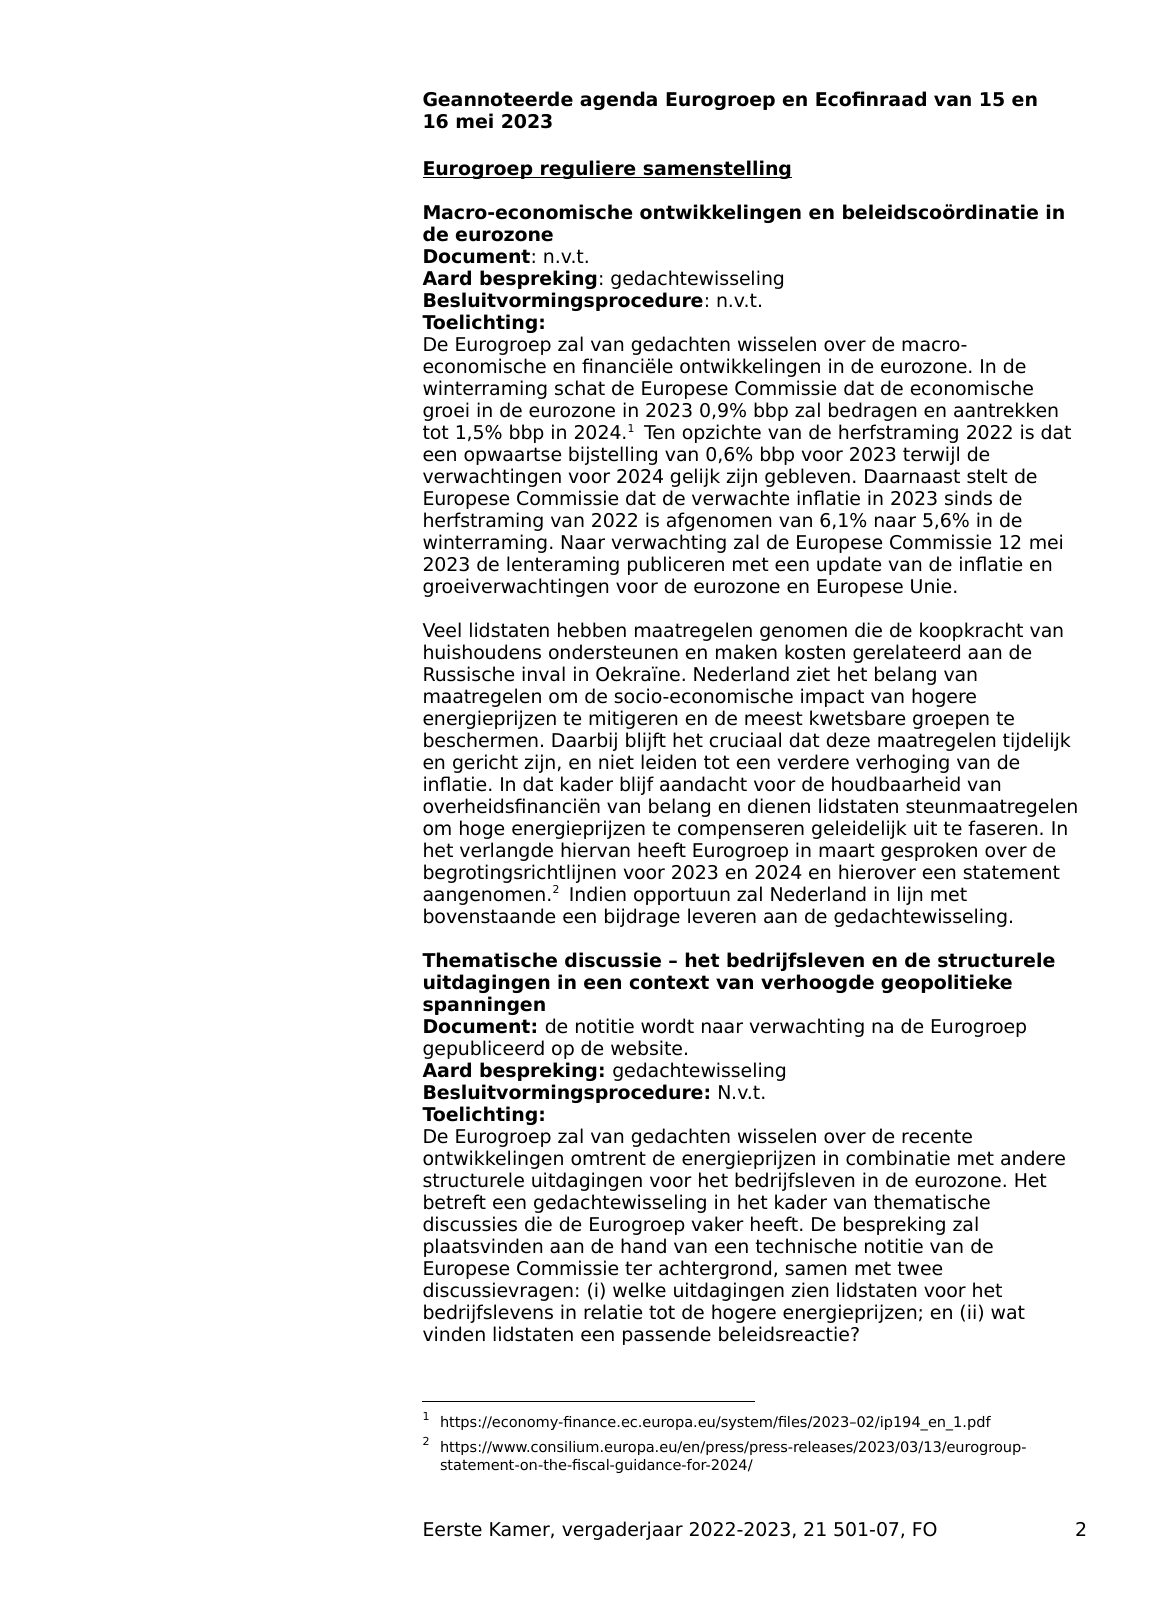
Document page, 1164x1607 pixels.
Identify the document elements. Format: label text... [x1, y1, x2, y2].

subtitle Eurogroep reguliere samenstelling [422, 158, 1087, 180]
text De Eurogroep zal van gedachten wisselen over de recente ontwikkelingen omtrent de energieprijzen in combinatie met andere structurele uitdagingen voor het bedrijfsleven in de eurozone. Het betreft een gedachtewisseling in het kader van thematische discussies die de Eurogroep vaker heeft. De bespreking zal plaatsvinden aan de hand van een technische notitie van de Europese Commissie ter achtergrond, samen met twee discussievragen: (i) welke uitdagingen zien lidstaten voor het bedrijfslevens in relatie tot de hogere energieprijzen; en (ii) wat vinden lidstaten een passende beleidsreactie? [422, 1126, 1087, 1346]
text Thematische discussie – het bedrijfsleven en de structurele uitdagingen in een context van verhoogde geopolitieke spanningen [422, 950, 1087, 1016]
text Veel lidstaten hebben maatregelen genomen die de koopkracht van huishoudens ondersteunen en maken kosten gerelateerd aan de Russische inval in Oekraïne. Nederland ziet het belang van maatregelen om de socio-economische impact van hogere energieprijzen te mitigeren en de meest kwetsbare groepen te beschermen. Daarbij blijft het cruciaal dat deze maatregelen tijdelijk en gericht zijn, en niet leiden tot een verdere verhoging van de inflatie. In dat kader blijf aandacht voor de houdbaarheid van overheidsfinanciën van belang en dienen lidstaten steunmaatregelen om hoge energieprijzen te compenseren geleidelijk uit te faseren. In het verlangde hiervan heeft Eurogroep in maart gesproken over de begrotingsrichtlijnen voor 2023 en 2024 en hierover een statement aangenomen. Indien opportuun zal Nederland in lijn met bovenstaande een bijdrage leveren aan de gedachtewisseling. [422, 620, 1087, 928]
text Toelichting: [422, 312, 1087, 334]
text https://www.consilium.europa.eu/en/press/press-releases/2023/03/13/eurogroup-statement-on-the-fiscal-guidance-for-2024/ [422, 1435, 1087, 1474]
text Macro-economische ontwikkelingen en beleidscoördinatie in de eurozone [422, 202, 1087, 246]
text Aard bespreking: gedachtewisseling [422, 268, 1087, 290]
text Document: n.v.t. [422, 246, 1087, 268]
text Besluitvormingsprocedure: N.v.t. [422, 1082, 1087, 1104]
text De Eurogroep zal van gedachten wisselen over de macro-economische en financiële ontwikkelingen in de eurozone. In de winterraming schat de Europese Commissie dat de economische groei in de eurozone in 2023 0,9% bbp zal bedragen en aantrekken tot 1,5% bbp in 2024. Ten opzichte van de herfstraming 2022 is dat een opwaartse bijstelling van 0,6% bbp voor 2023 terwijl de verwachtingen voor 2024 gelijk zijn gebleven. Daarnaast stelt de Europese Commissie dat de verwachte inflatie in 2023 sinds de herfstraming van 2022 is afgenomen van 6,1% naar 5,6% in de winterraming. Naar verwachting zal de Europese Commissie 12 mei 2023 de lenteraming publiceren met een update van de inflatie en groeiverwachtingen voor de eurozone en Europese Unie. [422, 334, 1087, 598]
text https://economy-finance.ec.europa.eu/system/files/2023–02/ip194_en_1.pdf [422, 1410, 1087, 1432]
subtitle Geannoteerde agenda Eurogroep en Ecofinraad van 15 en 16 mei 2023 [422, 89, 1087, 133]
text Toelichting: [422, 1104, 1087, 1126]
text Besluitvormingsprocedure: n.v.t. [422, 290, 1087, 312]
text Document: de notitie wordt naar verwachting na de Eurogroep gepubliceerd op de website. [422, 1016, 1087, 1060]
text Aard bespreking: gedachtewisseling [422, 1060, 1087, 1082]
